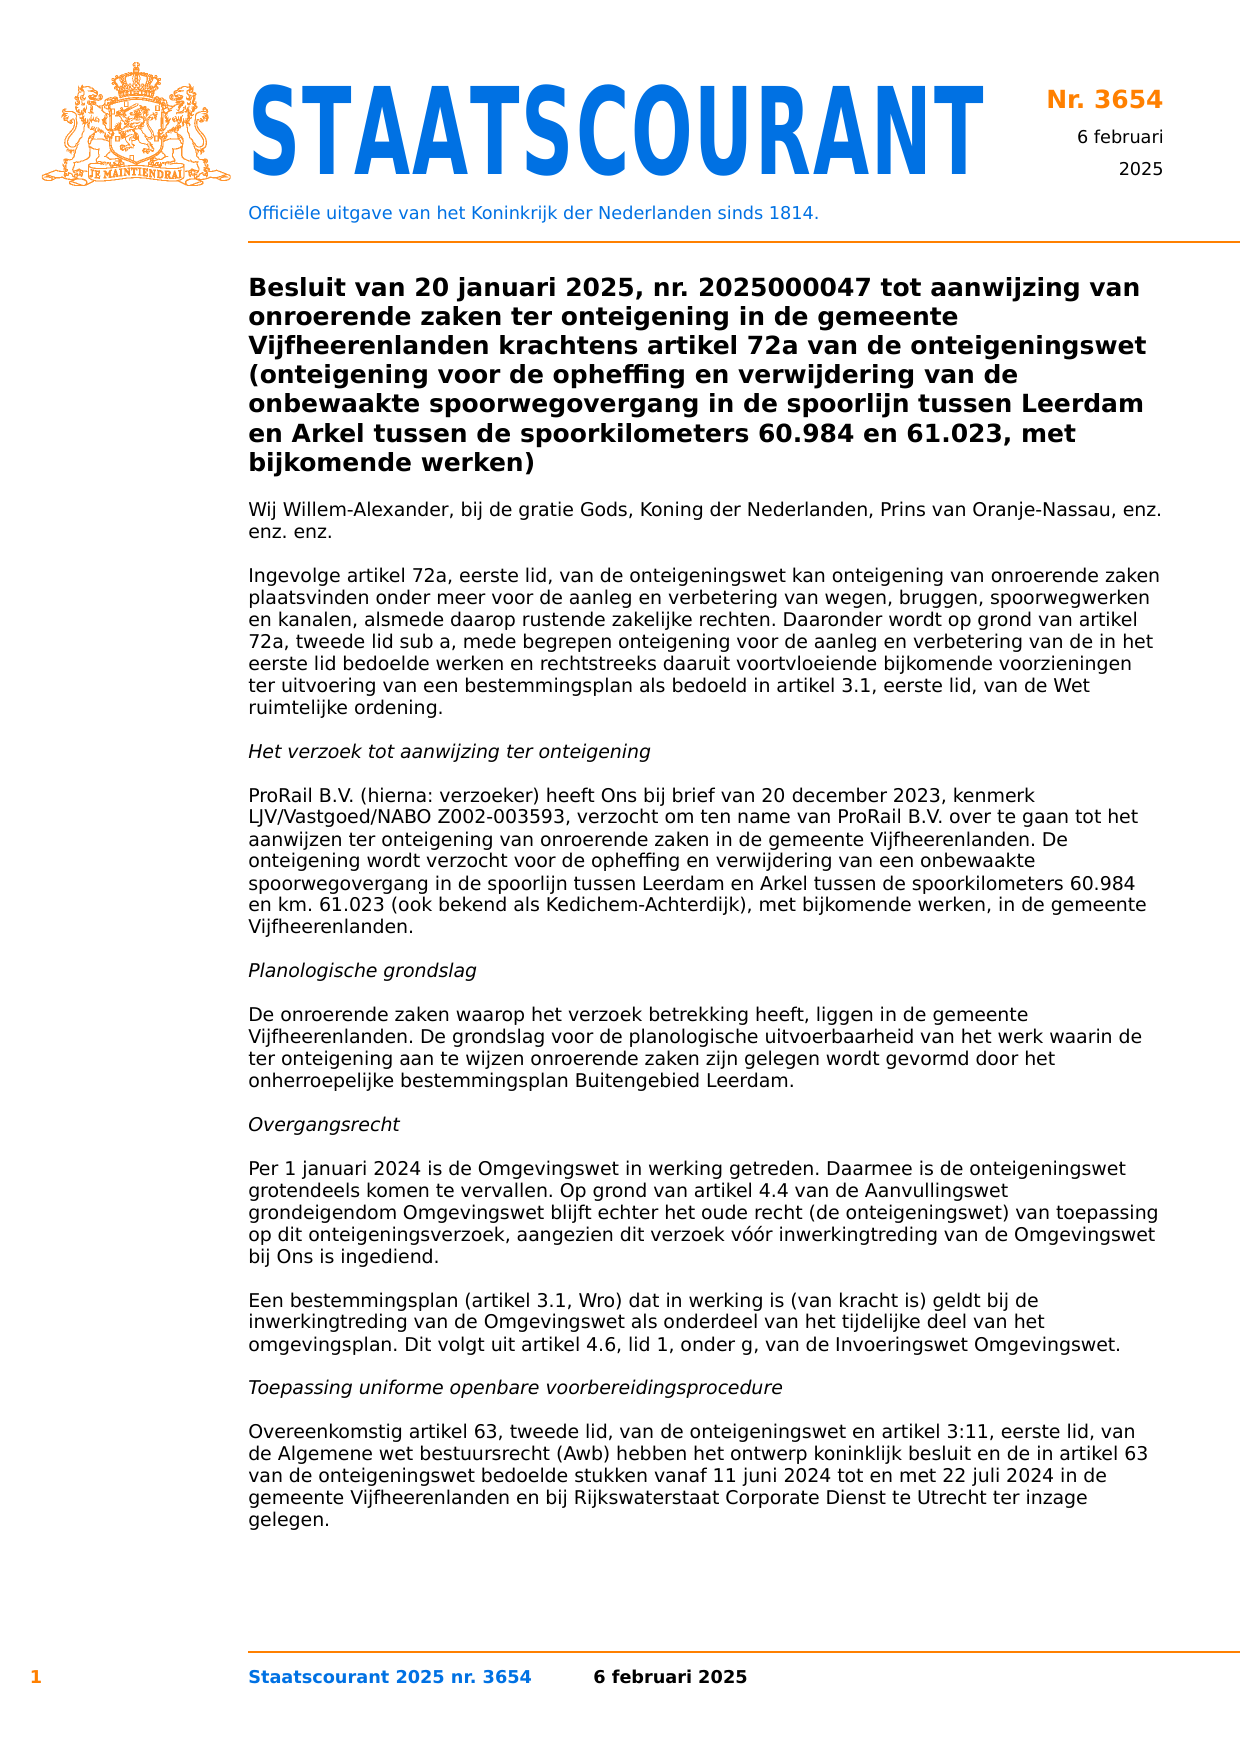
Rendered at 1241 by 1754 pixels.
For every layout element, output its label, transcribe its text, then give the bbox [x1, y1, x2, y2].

subtitle Besluit van 20 januari 2025, nr. 2025000047 tot aanwijzing van onroerende zaken ter onteigening in de gemeente Vijfheerenlanden krachtens artikel 72a van de onteigeningswet (onteigening voor de opheffing en verwijdering van de onbewaakte spoorwegovergang in de spoorlijn tussen Leerdam en Arkel tussen de spoorkilometers 60.984 en 61.023, met bijkomende werken) [248, 273, 1163, 477]
text Overeenkomstig artikel 63, tweede lid, van de onteigeningswet en artikel 3:11, eerste lid, van de Algemene wet bestuursrecht (Awb) hebben het ontwerp koninklijk besluit en de in artikel 63 van de onteigeningswet bedoelde stukken vanaf 11 juni 2024 tot en met 22 juli 2024 in de gemeente Vijfheerenlanden en bij Rijkswaterstaat Corporate Dienst te Utrecht ter inzage gelegen. [248, 1421, 1163, 1531]
text ProRail B.V. (hierna: verzoeker) heeft Ons bij brief van 20 december 2023, kenmerk LJV/Vastgoed/NABO Z002-003593, verzocht om ten name van ProRail B.V. over te gaan tot het aanwijzen ter onteigening van onroerende zaken in de gemeente Vijfheerenlanden. De onteigening wordt verzocht voor de opheffing en verwijdering van een onbewaakte spoorwegovergang in de spoorlijn tussen Leerdam en Arkel tussen de spoorkilometers 60.984 en km. 61.023 (ook bekend als Kedichem-Achterdijk), met bijkomende werken, in de gemeente Vijfheerenlanden. [248, 784, 1163, 938]
table_header STAATSCOURANT [248, 62, 998, 203]
subtitle Overgangsrecht [248, 1114, 1163, 1136]
subtitle Planologische grondslag [248, 960, 1163, 982]
text Per 1 januari 2024 is de Omgevingswet in werking getreden. Daarmee is de onteigeningswet grotendeels komen te vervallen. Op grond van artikel 4.4 van de Aanvullingswet grondeigendom Omgevingswet blijft echter het oude recht (de onteigeningswet) van toepassing op dit onteigeningsverzoek, aangezien dit verzoek vóór inwerkingtreding van de Omgevingswet bij Ons is ingediend. [248, 1158, 1163, 1268]
text De onroerende zaken waarop het verzoek betrekking heeft, liggen in de gemeente Vijfheerenlanden. De grondslag voor de planologische uitvoerbaarheid van het werk waarin de ter onteigening aan te wijzen onroerende zaken zijn gelegen wordt gevormd door het onherroepelijke bestemmingsplan Buitengebied Leerdam. [248, 1004, 1163, 1092]
text Ingevolge artikel 72a, eerste lid, van de onteigeningswet kan onteigening van onroerende zaken plaatsvinden onder meer voor de aanleg en verbetering van wegen, bruggen, spoorwegwerken en kanalen, alsmede daarop rustende zakelijke rechten. Daaronder wordt op grond van artikel 72a, tweede lid sub a, mede begrepen onteigening voor de aanleg en verbetering van de in het eerste lid bedoelde werken en rechtstreeks daaruit voortvloeiende bijkomende voorzieningen ter uitvoering van een bestemmingsplan als bedoeld in artikel 3.1, eerste lid, van de Wet ruimtelijke ordening. [248, 565, 1163, 719]
table_header [25, 62, 248, 241]
picture [41, 62, 231, 186]
text Wij Willem-Alexander, bij de gratie Gods, Koning der Nederlanden, Prins van Oranje-Nassau, enz. enz. enz. [248, 499, 1163, 543]
subtitle Toepassing uniforme openbare voorbereidingsprocedure [248, 1377, 1163, 1399]
table_cell Officiële uitgave van het Koninkrijk der Nederlanden sinds 1814. [248, 203, 1240, 241]
text Een bestemmingsplan (artikel 3.1, Wro) dat in werking is (van kracht is) geldt bij de inwerkingtreding van de Omgevingswet als onderdeel van het tijdelijke deel van het omgevingsplan. Dit volgt uit artikel 4.6, lid 1, onder g, van de Invoeringswet Omgevingswet. [248, 1289, 1163, 1355]
subtitle Het verzoek tot aanwijzing ter onteigening [248, 741, 1163, 763]
table_header Nr. 3654 [998, 62, 1240, 121]
table_cell 6 februari [998, 121, 1240, 153]
table_cell 2025 [998, 153, 1240, 203]
